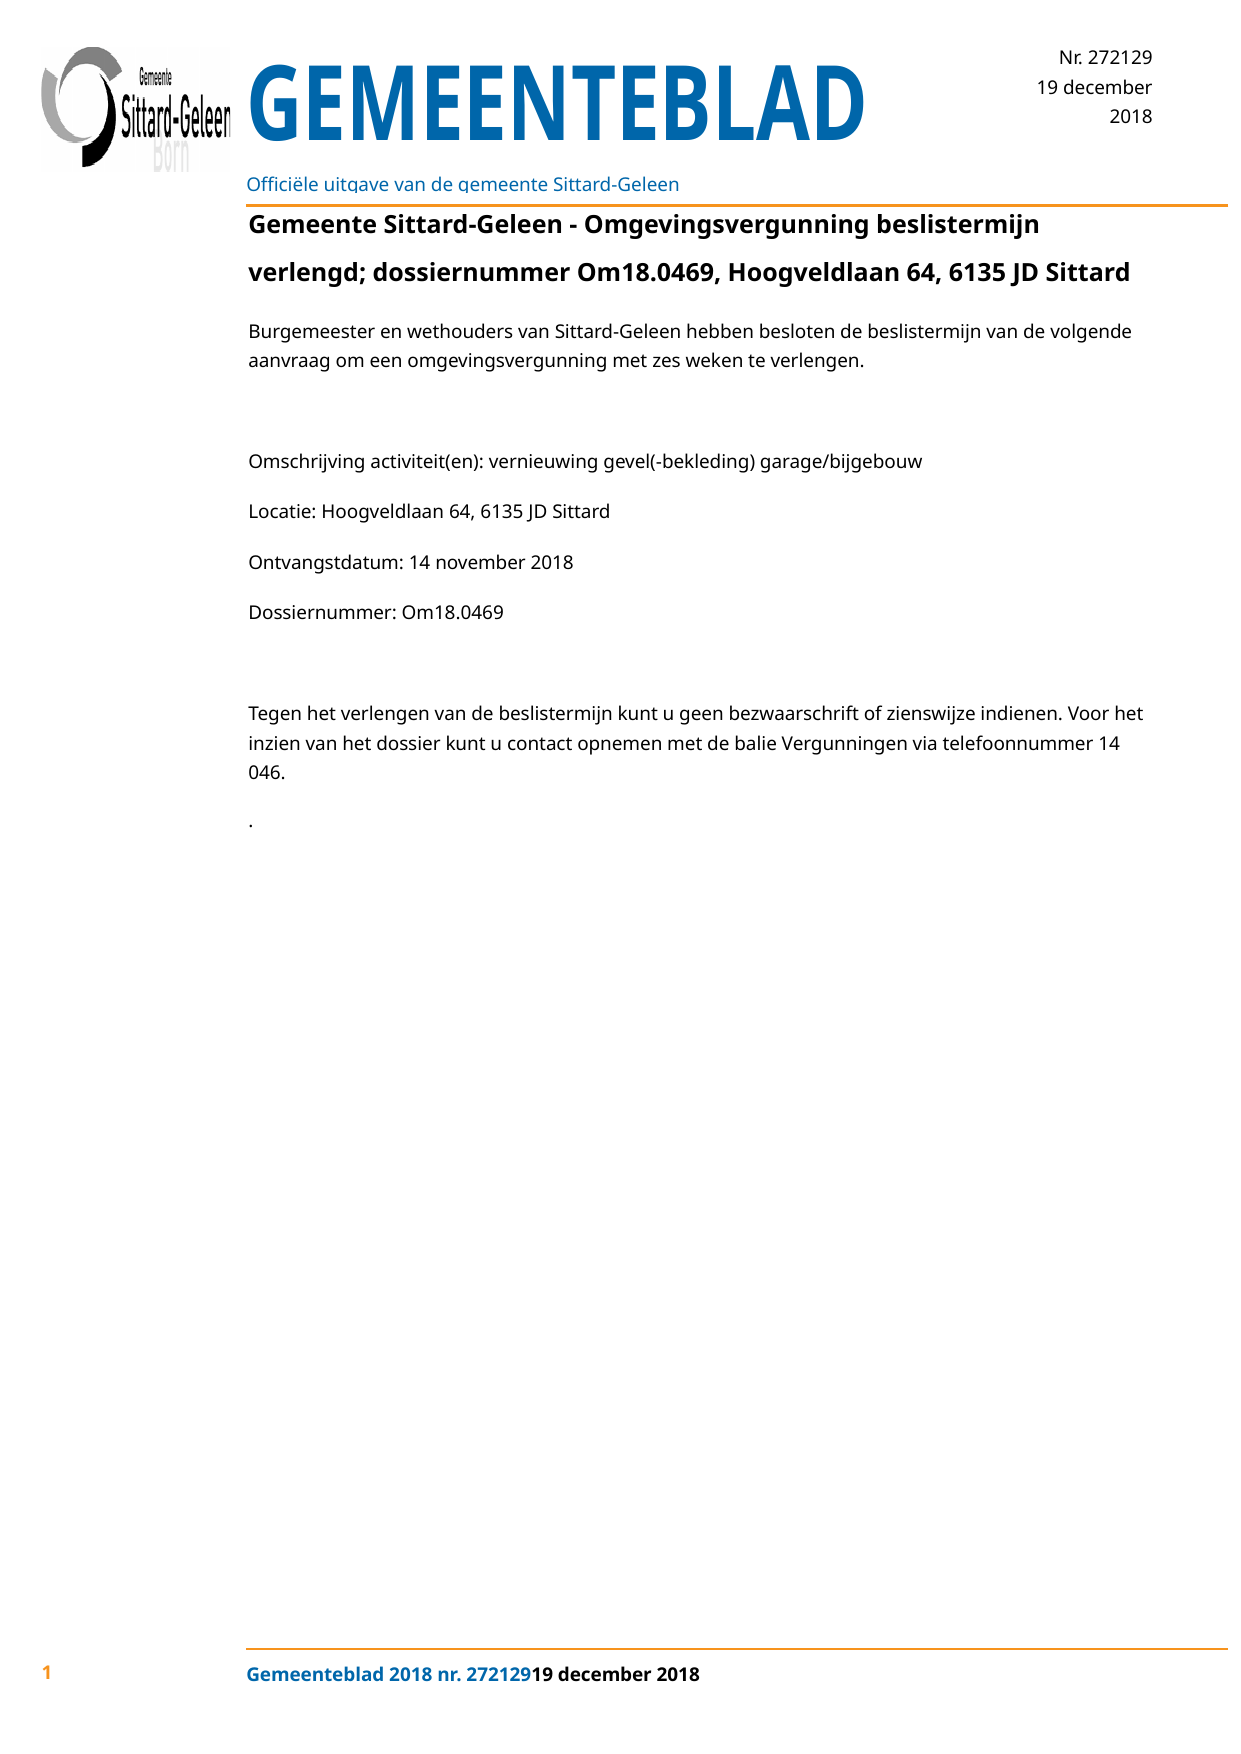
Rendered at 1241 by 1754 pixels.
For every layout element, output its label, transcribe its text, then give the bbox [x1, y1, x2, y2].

text Tegen het verlengen van de beslistermijn kunt u geen bezwaarschrift of zienswijze indienen. Voor het inzien van het dossier kunt u contact opnemen met de balie Vergunningen via telefoonnummer 14 046. [248, 700, 1152, 785]
text Gemeente Sittard-Geleen - Omgevingsvergunning beslistermijn verlengd; dossiernummer Om18.0469, Hoogveldlaan 64, 6135 JD Sittard [248, 207, 1152, 288]
text Locatie: Hoogveldlaan 64, 6135 JD Sittard [248, 499, 1152, 524]
picture [41, 47, 231, 172]
text Omschrijving activiteit(en): vernieuwing gevel(-bekleding) garage/bijgebouw [248, 448, 1152, 474]
text Ontvangstdatum: 14 november 2018 [248, 549, 1152, 575]
text Dossiernummer: Om18.0469 [248, 599, 1152, 625]
text Burgemeester en wethouders van Sittard-Geleen hebben besloten de beslistermijn van de volgende aanvraag om een omgevingsvergunning met zes weken te verlengen. [248, 318, 1152, 373]
text . [248, 807, 1152, 833]
